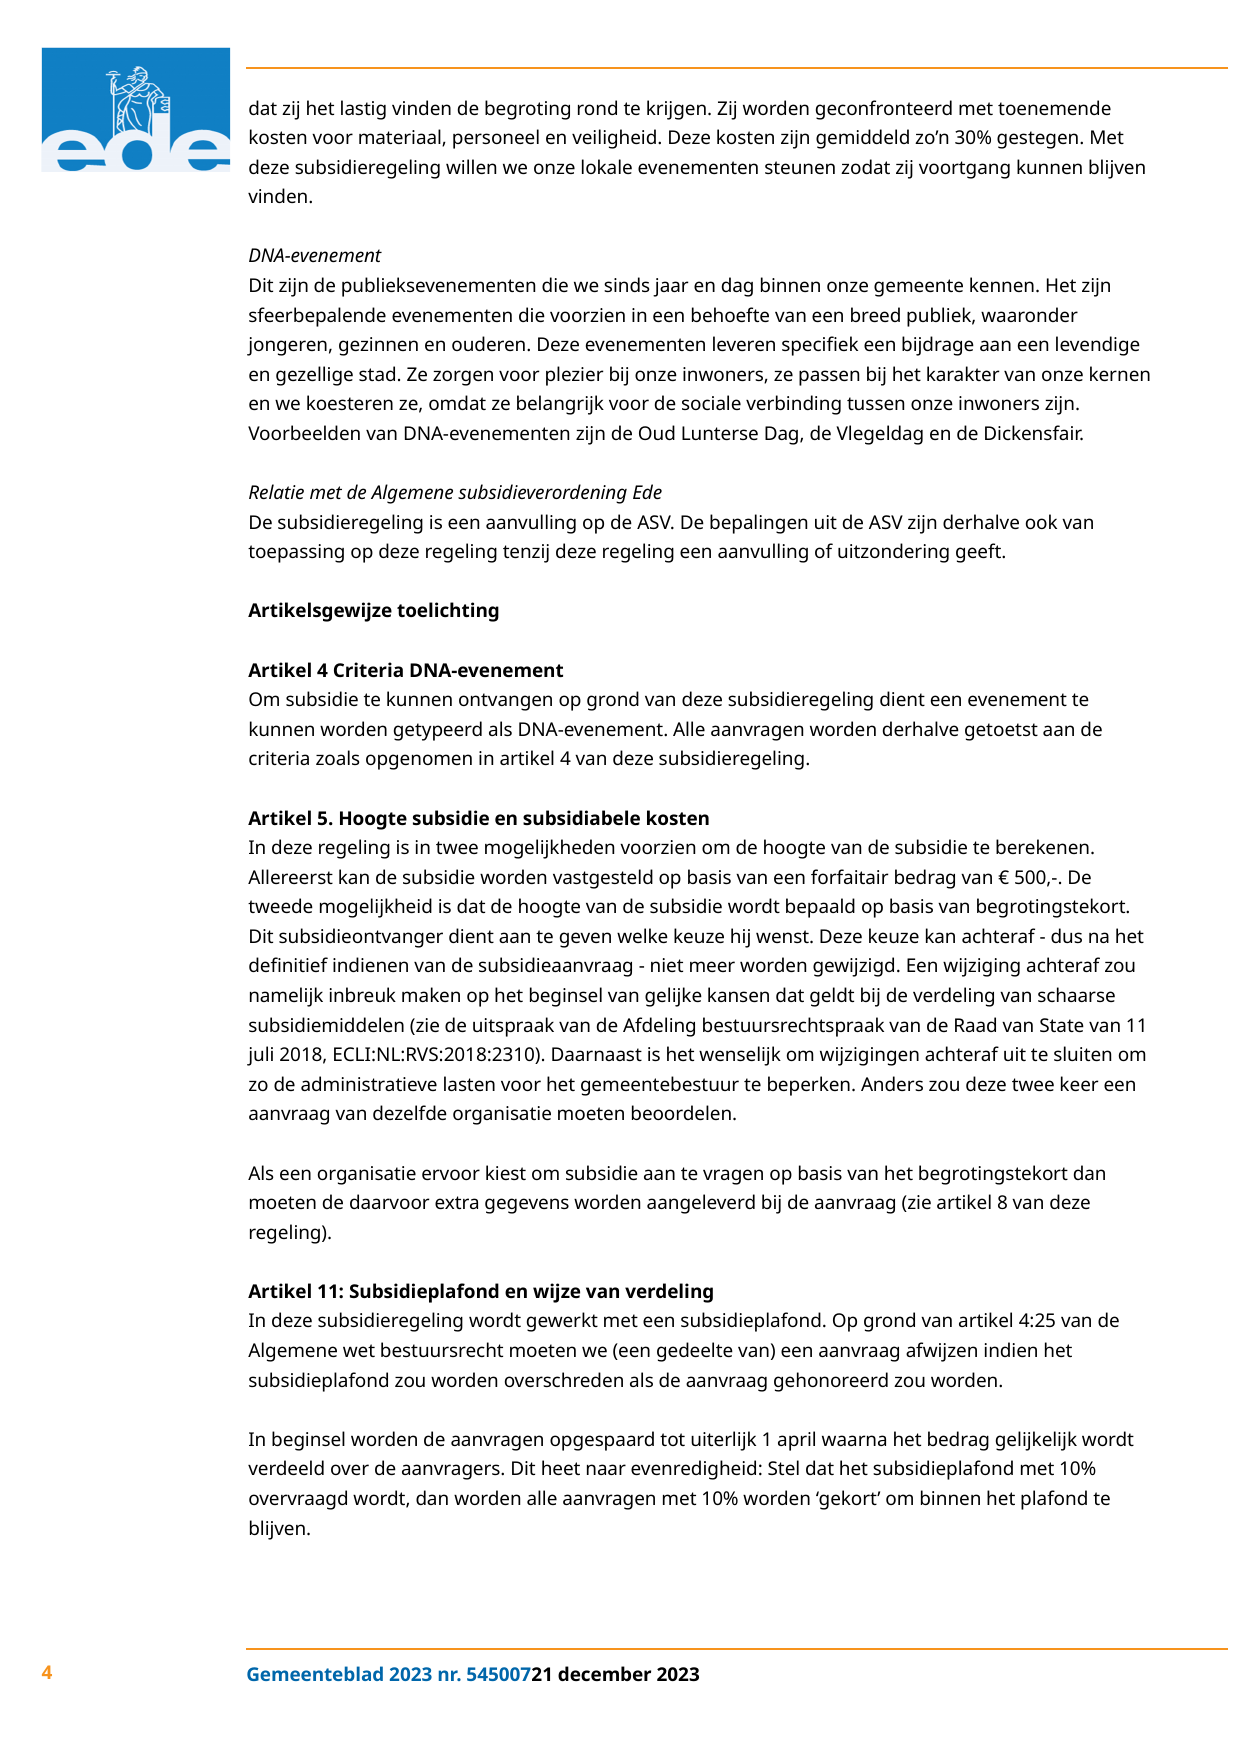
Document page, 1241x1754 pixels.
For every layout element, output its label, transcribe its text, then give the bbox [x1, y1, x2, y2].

text Dit zijn de publieksevenementen die we sinds jaar en dag binnen onze gemeente kennen. Het zijn sfeerbepalende evenementen die voorzien in een behoefte van een breed publiek, waaronder jongeren, gezinnen en ouderen. Deze evenementen leveren specifiek een bijdrage aan een levendige en gezellige stad. Ze zorgen voor plezier bij onze inwoners, ze passen bij het karakter van onze kernen en we koesteren ze, omdat ze belangrijk voor de sociale verbinding tussen onze inwoners zijn. Voorbeelden van DNA-evenementen zijn de Oud Lunterse Dag, de Vlegeldag en de Dickensfair. [248, 272, 1152, 446]
text In beginsel worden de aanvragen opgespaard tot uiterlijk 1 april waarna het bedrag gelijkelijk wordt verdeeld over de aanvragers. Dit heet naar evenredigheid: Stel dat het subsidieplafond met 10% overvraagd wordt, dan worden alle aanvragen met 10% worden ‘gekort’ om binnen het plafond te blijven. [248, 1426, 1152, 1541]
text In deze regeling is in twee mogelijkheden voorzien om de hoogte van de subsidie te berekenen. Allereerst kan de subsidie worden vastgesteld op basis van een forfaitair bedrag van € 500,-. De tweede mogelijkheid is dat de hoogte van de subsidie wordt bepaald op basis van begrotingstekort. Dit subsidieontvanger dient aan te geven welke keuze hij wenst. Deze keuze kan achteraf - dus na het definitief indienen van de subsidieaanvraag - niet meer worden gewijzigd. Een wijziging achteraf zou namelijk inbreuk maken op het beginsel van gelijke kansen dat geldt bij de verdeling van schaarse subsidiemiddelen (zie de uitspraak van de Afdeling bestuursrechtspraak van de Raad van State van 11 juli 2018, ECLI:NL:RVS:2018:2310). Daarnaast is het wenselijk om wijzigingen achteraf uit te sluiten om zo de administratieve lasten voor het gemeentebestuur te beperken. Anders zou deze twee keer een aanvraag van dezelfde organisatie moeten beoordelen. [248, 834, 1152, 1126]
text dat zij het lastig vinden de begroting rond te krijgen. Zij worden geconfronteerd met toenemende kosten voor materiaal, personeel en veiligheid. Deze kosten zijn gemiddeld zo’n 30% gestegen. Met deze subsidieregeling willen we onze lokale evenementen steunen zodat zij voortgang kunnen blijven vinden. [248, 95, 1152, 209]
text Als een organisatie ervoor kiest om subsidie aan te vragen op basis van het begrotingstekort dan moeten de daarvoor extra gegevens worden aangeleverd bij de aanvraag (zie artikel 8 van deze regeling). [248, 1160, 1152, 1245]
text In deze subsidieregeling wordt gewerkt met een subsidieplafond. Op grond van artikel 4:25 van de Algemene wet bestuursrecht moeten we (een gedeelte van) een aanvraag afwijzen indien het subsidieplafond zou worden overschreden als de aanvraag gehonoreerd zou worden. [248, 1308, 1152, 1393]
picture [41, 47, 231, 172]
text De subsidieregeling is een aanvulling op de ASV. De bepalingen uit de ASV zijn derhalve ook van toepassing op deze regeling tenzij deze regeling een aanvulling of uitzondering geeft. [248, 509, 1152, 564]
text Artikel 5. Hoogte subsidie en subsidiabele kosten [248, 805, 1152, 831]
text Artikelsgewijze toelichting [248, 598, 1152, 623]
text Relatie met de Algemene subsidieverordening Ede [248, 479, 1152, 505]
text Om subsidie te kunnen ontvangen op grond van deze subsidieregeling dient een evenement te kunnen worden getypeerd als DNA-evenement. Alle aanvragen worden derhalve getoetst aan de criteria zoals opgenomen in artikel 4 van deze subsidieregeling. [248, 686, 1152, 771]
text Artikel 11: Subsidieplafond en wijze van verdeling [248, 1278, 1152, 1304]
text Artikel 4 Criteria DNA-evenement [248, 657, 1152, 683]
text DNA-evenement [248, 243, 1152, 268]
